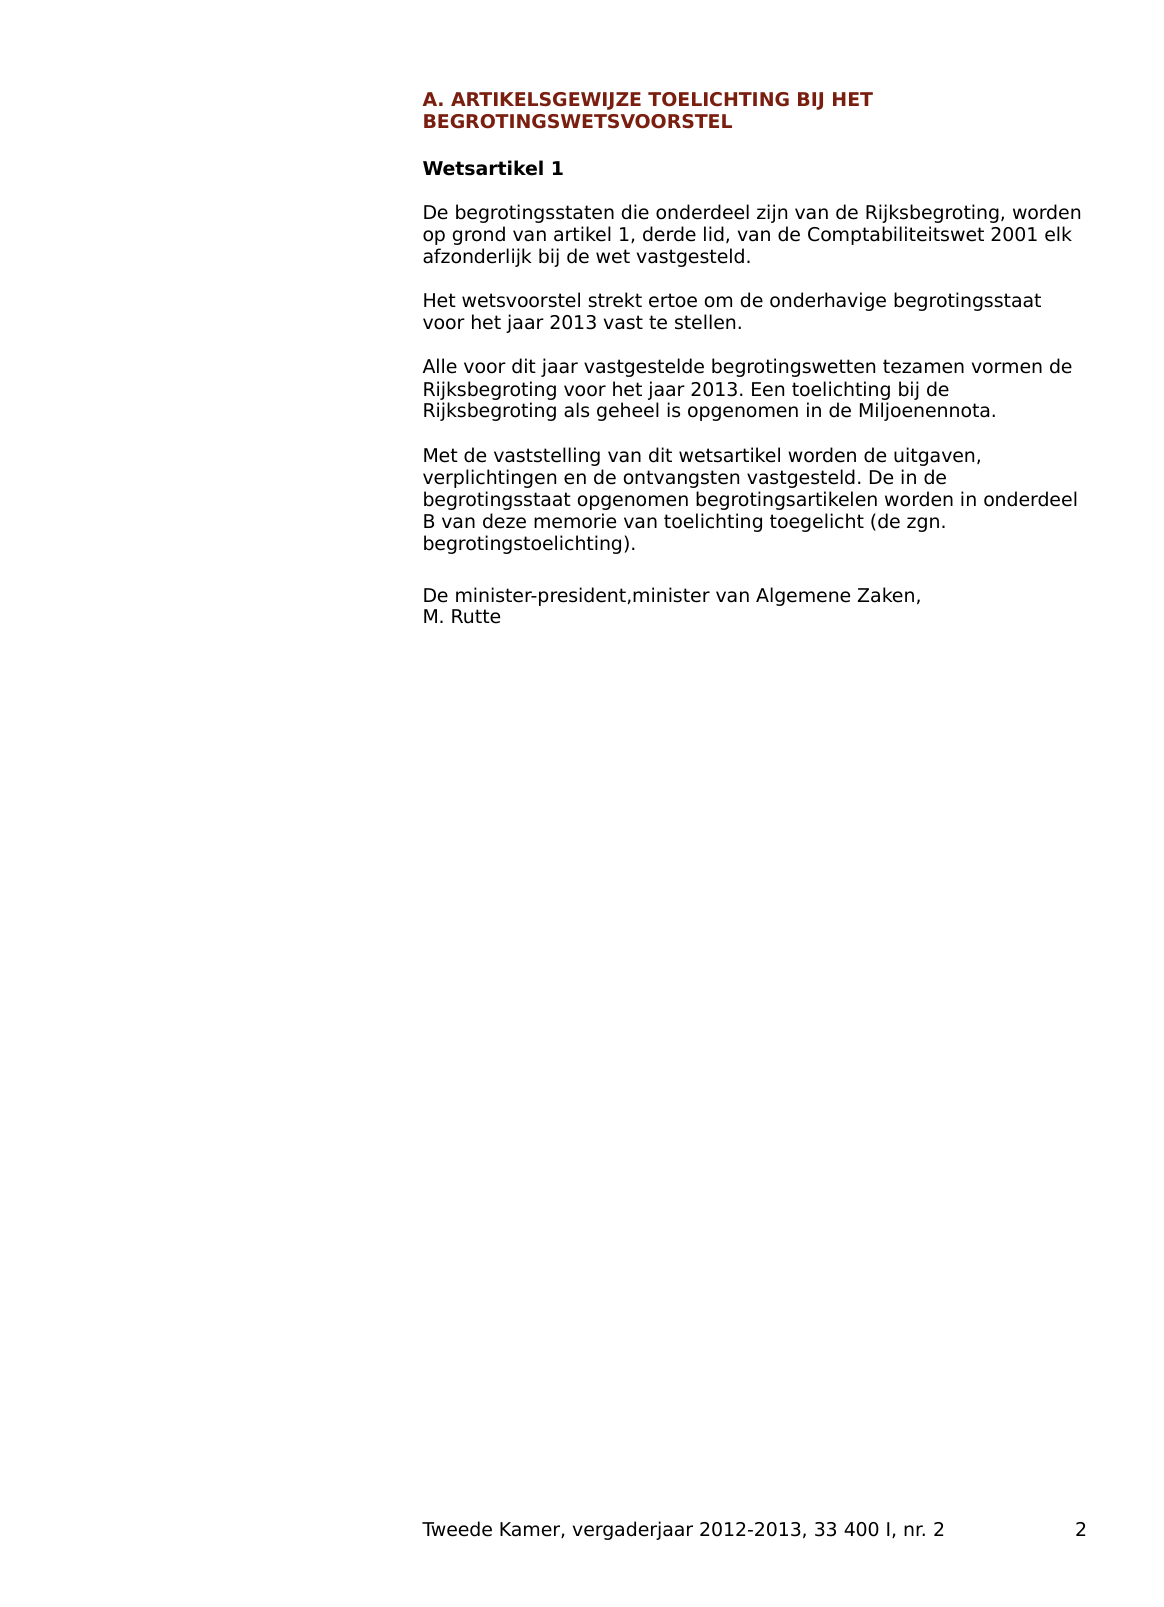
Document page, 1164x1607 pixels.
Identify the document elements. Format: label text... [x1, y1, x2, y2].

text Met de vaststelling van dit wetsartikel worden de uitgaven, verplichtingen en de ontvangsten vastgesteld. De in de begrotingsstaat opgenomen begrotingsartikelen worden in onderdeel B van deze memorie van toelichting toegelicht (de zgn. begrotingstoelichting). [422, 444, 1087, 554]
subtitle Wetsartikel 1 [422, 158, 1087, 180]
subtitle A. ARTIKELSGEWIJZE TOELICHTING BIJ HET BEGROTINGSWETSVOORSTEL [422, 89, 1087, 133]
text Alle voor dit jaar vastgestelde begrotingswetten tezamen vormen de Rijksbegroting voor het jaar 2013. Een toelichting bij de Rijksbegroting als geheel is opgenomen in de Miljoenennota. [422, 356, 1087, 422]
text De minister-president,minister van Algemene Zaken, M. Rutte [422, 584, 1087, 628]
text De begrotingsstaten die onderdeel zijn van de Rijksbegroting, worden op grond van artikel 1, derde lid, van de Comptabiliteitswet 2001 elk afzonderlijk bij de wet vastgesteld. [422, 202, 1087, 268]
text Het wetsvoorstel strekt ertoe om de onderhavige begrotingsstaat voor het jaar 2013 vast te stellen. [422, 290, 1087, 334]
